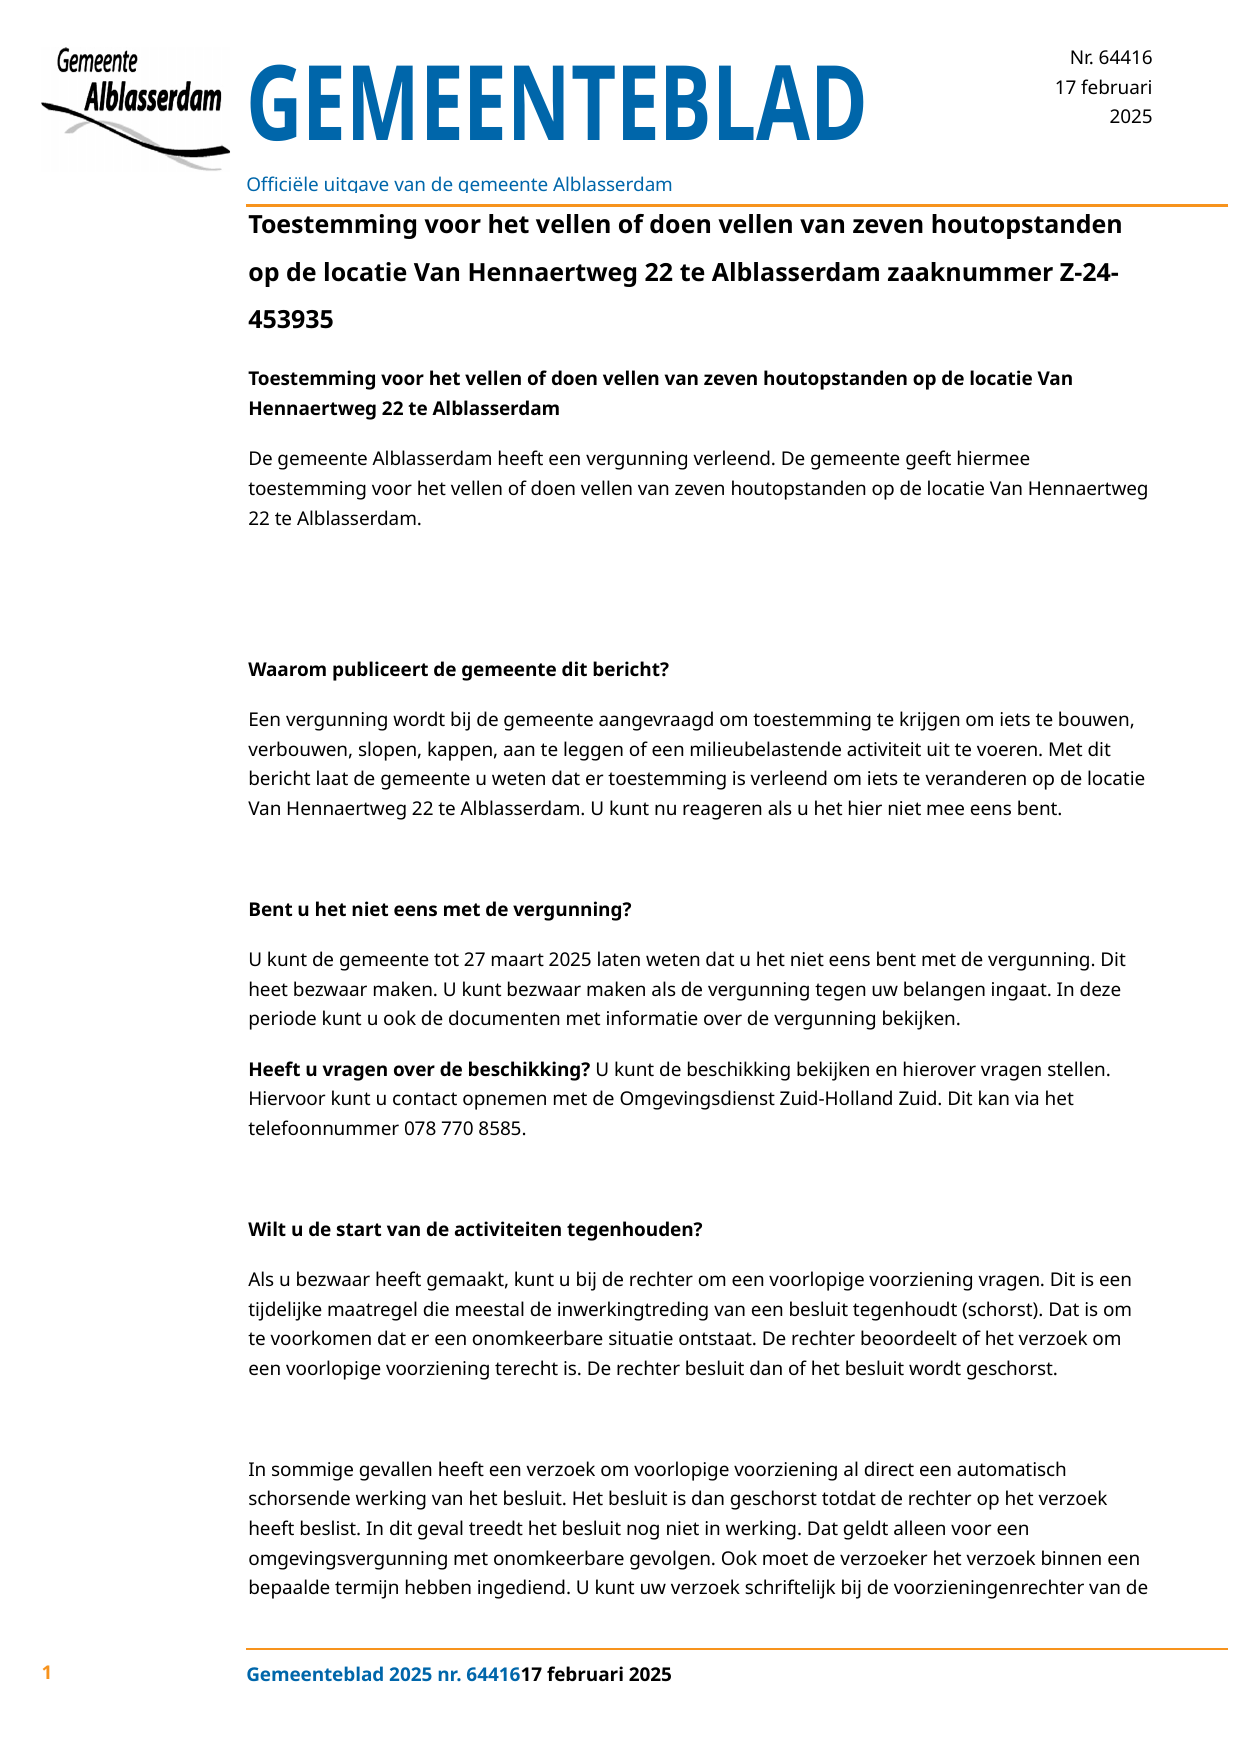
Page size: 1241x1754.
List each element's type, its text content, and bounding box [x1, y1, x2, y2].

text U kunt de gemeente tot 27 maart 2025 laten weten dat u het niet eens bent met de vergunning. Dit heet bezwaar maken. U kunt bezwaar maken als de vergunning tegen uw belangen ingaat. In deze periode kunt u ook de documenten met informatie over de vergunning bekijken. [248, 946, 1152, 1031]
text Toestemming voor het vellen of doen vellen van zeven houtopstanden op de locatie Van Hennaertweg 22 te Alblasserdam [248, 366, 1152, 421]
text Toestemming voor het vellen of doen vellen van zeven houtopstanden op de locatie Van Hennaertweg 22 te Alblasserdam zaaknummer Z-24-453935 [248, 207, 1152, 336]
text Heeft u vragen over de beschikking? U kunt de beschikking bekijken en hierover vragen stellen. Hiervoor kunt u contact opnemen met de Omgevingsdienst Zuid-Holland Zuid. Dit kan via het telefoonnummer 078 770 8585. [248, 1056, 1152, 1141]
picture [41, 47, 231, 172]
text In sommige gevallen heeft een verzoek om voorlopige voorziening al direct een automatisch schorsende werking van het besluit. Het besluit is dan geschorst totdat de rechter op het verzoek heeft beslist. In dit geval treedt het besluit nog niet in werking. Dat geldt alleen voor een omgevingsvergunning met onomkeerbare gevolgen. Ook moet de verzoeker het verzoek binnen een bepaalde termijn hebben ingediend. U kunt uw verzoek schriftelijk bij de voorzieningenrechter van de [248, 1456, 1152, 1600]
text De gemeente Alblasserdam heeft een vergunning verleend. De gemeente geeft hiermee toestemming voor het vellen of doen vellen van zeven houtopstanden op de locatie Van Hennaertweg 22 te Alblasserdam. [248, 446, 1152, 530]
text Waarom publiceert de gemeente dit bericht? [248, 656, 1152, 682]
text Bent u het niet eens met de vergunning? [248, 896, 1152, 922]
text Als u bezwaar heeft gemaakt, kunt u bij de rechter om een voorlopige voorziening vragen. Dit is een tijdelijke maatregel die meestal de inwerkingtreding van een besluit tegenhoudt (schorst). Dat is om te voorkomen dat er een onomkeerbare situatie ontstaat. De rechter beoordeelt of het verzoek om een voorlopige voorziening terecht is. De rechter besluit dan of het besluit wordt geschorst. [248, 1266, 1152, 1381]
text Een vergunning wordt bij de gemeente aangevraagd om toestemming te krijgen om iets te bouwen, verbouwen, slopen, kappen, aan te leggen of een milieubelastende activiteit uit te voeren. Met dit bericht laat de gemeente u weten dat er toestemming is verleend om iets te veranderen op de locatie Van Hennaertweg 22 te Alblasserdam. U kunt nu reageren als u het hier niet mee eens bent. [248, 706, 1152, 821]
text Wilt u de start van de activiteiten tegenhouden? [248, 1216, 1152, 1242]
